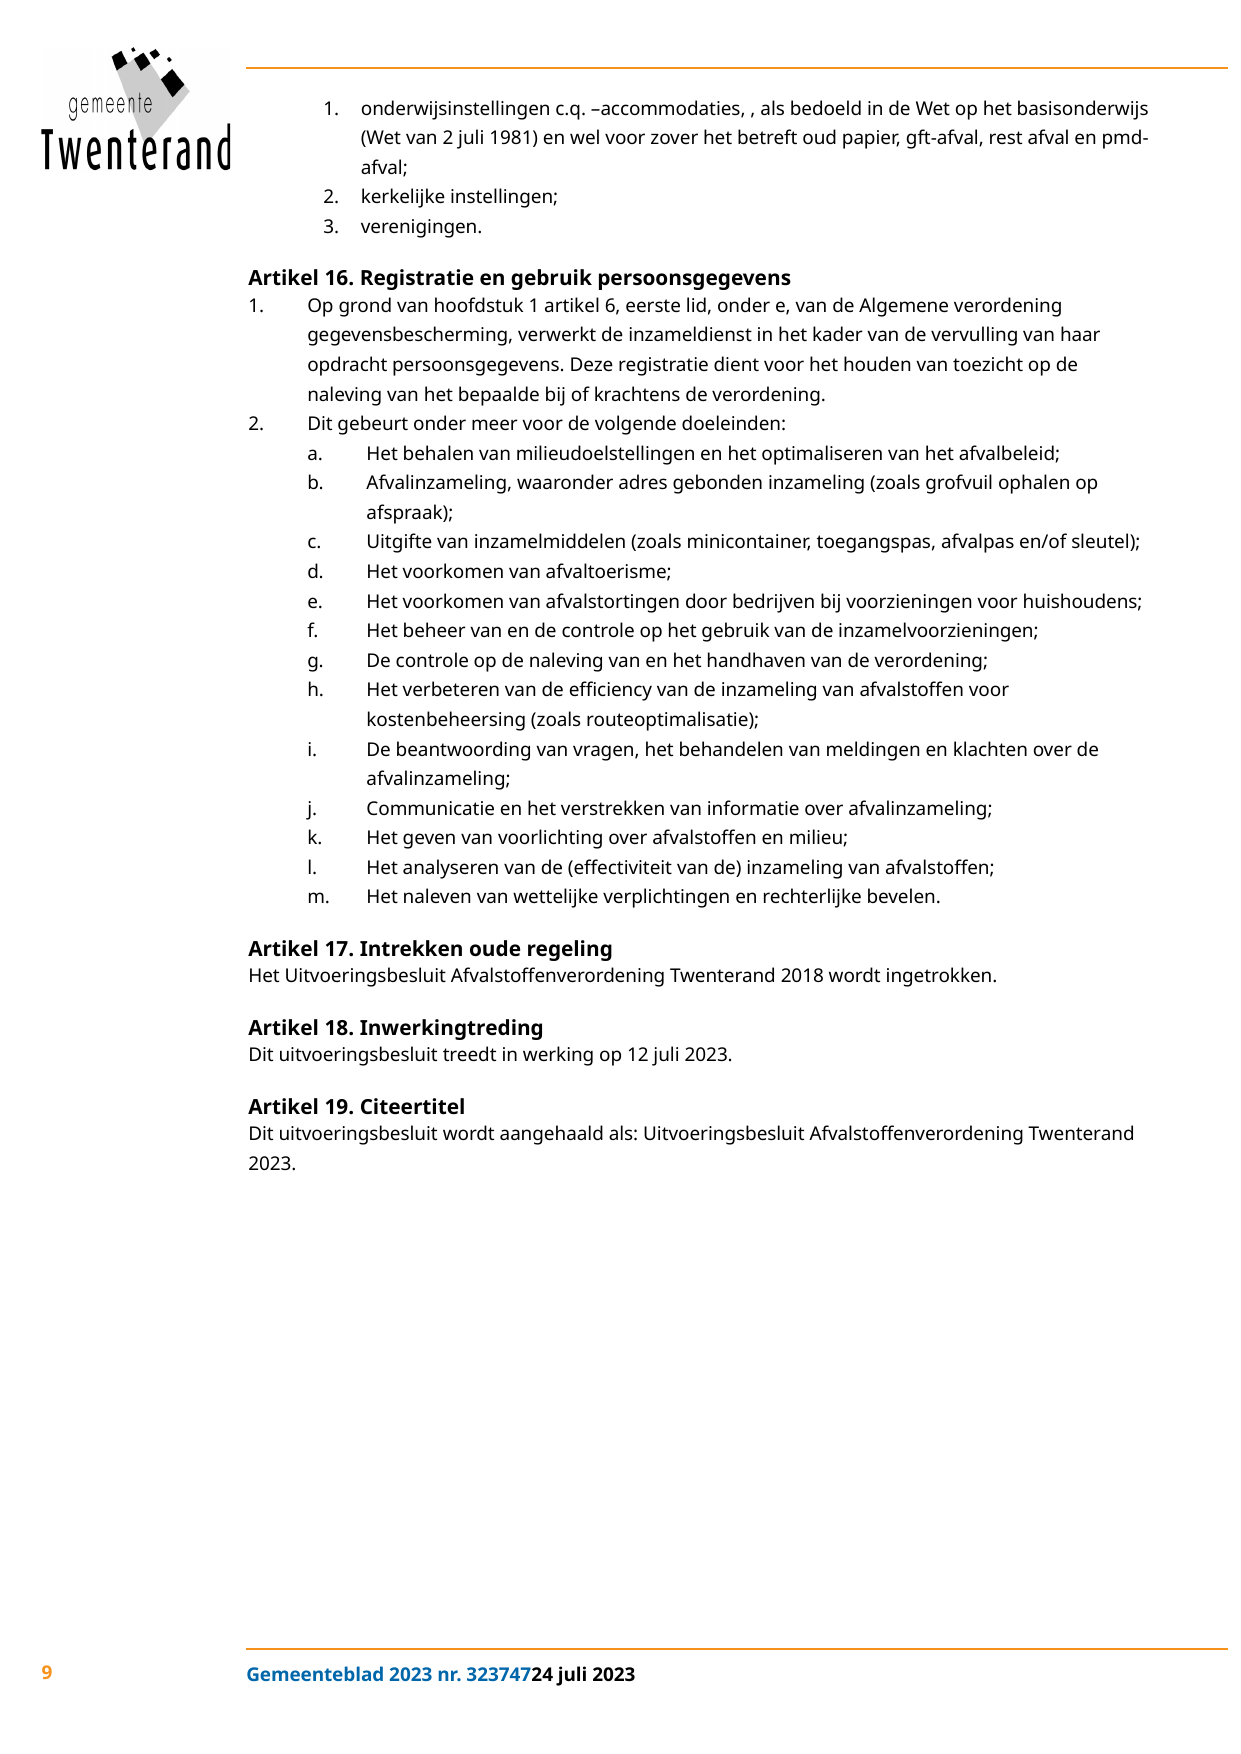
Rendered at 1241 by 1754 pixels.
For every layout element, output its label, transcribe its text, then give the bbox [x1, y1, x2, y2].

text Dit uitvoeringsbesluit wordt aangehaald als: Uitvoeringsbesluit Afvalstoffenverordening Twenterand 2023. [248, 1120, 1152, 1176]
list Het behalen van milieudoelstellingen en het optimaliseren van het afvalbeleid; [307, 440, 1152, 466]
list De controle op de naleving van en het handhaven van de verordening; [307, 647, 1152, 673]
list Het voorkomen van afvaltoerisme; [307, 558, 1152, 584]
text Artikel 17. Intrekken oude regeling [248, 934, 1152, 962]
list Het geven van voorlichting over afvalstoffen en milieu; [307, 824, 1152, 850]
list Het naleven van wettelijke verplichtingen en rechterlijke bevelen. [307, 884, 1152, 909]
list Afvalinzameling, waaronder adres gebonden inzameling (zoals grofvuil ophalen op afspraak); [307, 469, 1152, 525]
text Artikel 18. Inwerkingtreding [248, 1013, 1152, 1041]
text Het Uitvoeringsbesluit Afvalstoffenverordening Twenterand 2018 wordt ingetrokken. [248, 962, 1152, 988]
list Uitgifte van inzamelmiddelen (zoals minicontainer, toegangspas, afvalpas en/of sleutel); [307, 529, 1152, 554]
list onderwijsinstellingen c.q. –accommodaties, , als bedoeld in de Wet op het basisonderwijs (Wet van 2 juli 1981) en wel voor zover het betreft oud papier, gft-afval, rest afval en pmd-afval; [323, 95, 1152, 180]
list Het beheer van en de controle op het gebruik van de inzamelvoorzieningen; [307, 617, 1152, 643]
text Artikel 19. Citeertitel [248, 1092, 1152, 1120]
picture [41, 47, 231, 172]
text Dit uitvoeringsbesluit treedt in werking op 12 juli 2023. [248, 1041, 1152, 1067]
list De beantwoording van vragen, het behandelen van meldingen en klachten over de afvalinzameling; [307, 736, 1152, 791]
list Op grond van hoofdstuk 1 artikel 6, eerste lid, onder e, van de Algemene verordening gegevensbescherming, verwerkt de inzameldienst in het kader van de vervulling van haar opdracht persoonsgegevens. Deze registratie dient voor het houden van toezicht op de naleving van het bepaalde bij of krachtens de verordening. [248, 292, 1152, 406]
list Het voorkomen van afvalstortingen door bedrijven bij voorzieningen voor huishoudens; [307, 588, 1152, 613]
list Het analyseren van de (effectiviteit van de) inzameling van afvalstoffen; [307, 854, 1152, 880]
list verenigingen. [323, 213, 1152, 239]
list Communicatie en het verstrekken van informatie over afvalinzameling; [307, 795, 1152, 821]
list kerkelijke instellingen; [323, 183, 1152, 209]
list Het verbeteren van de efficiency van de inzameling van afvalstoffen voor kostenbeheersing (zoals routeoptimalisatie); [307, 677, 1152, 732]
list Dit gebeurt onder meer voor de volgende doeleinden: [248, 410, 1152, 436]
text Artikel 16. Registratie en gebruik persoonsgegevens [248, 263, 1152, 292]
